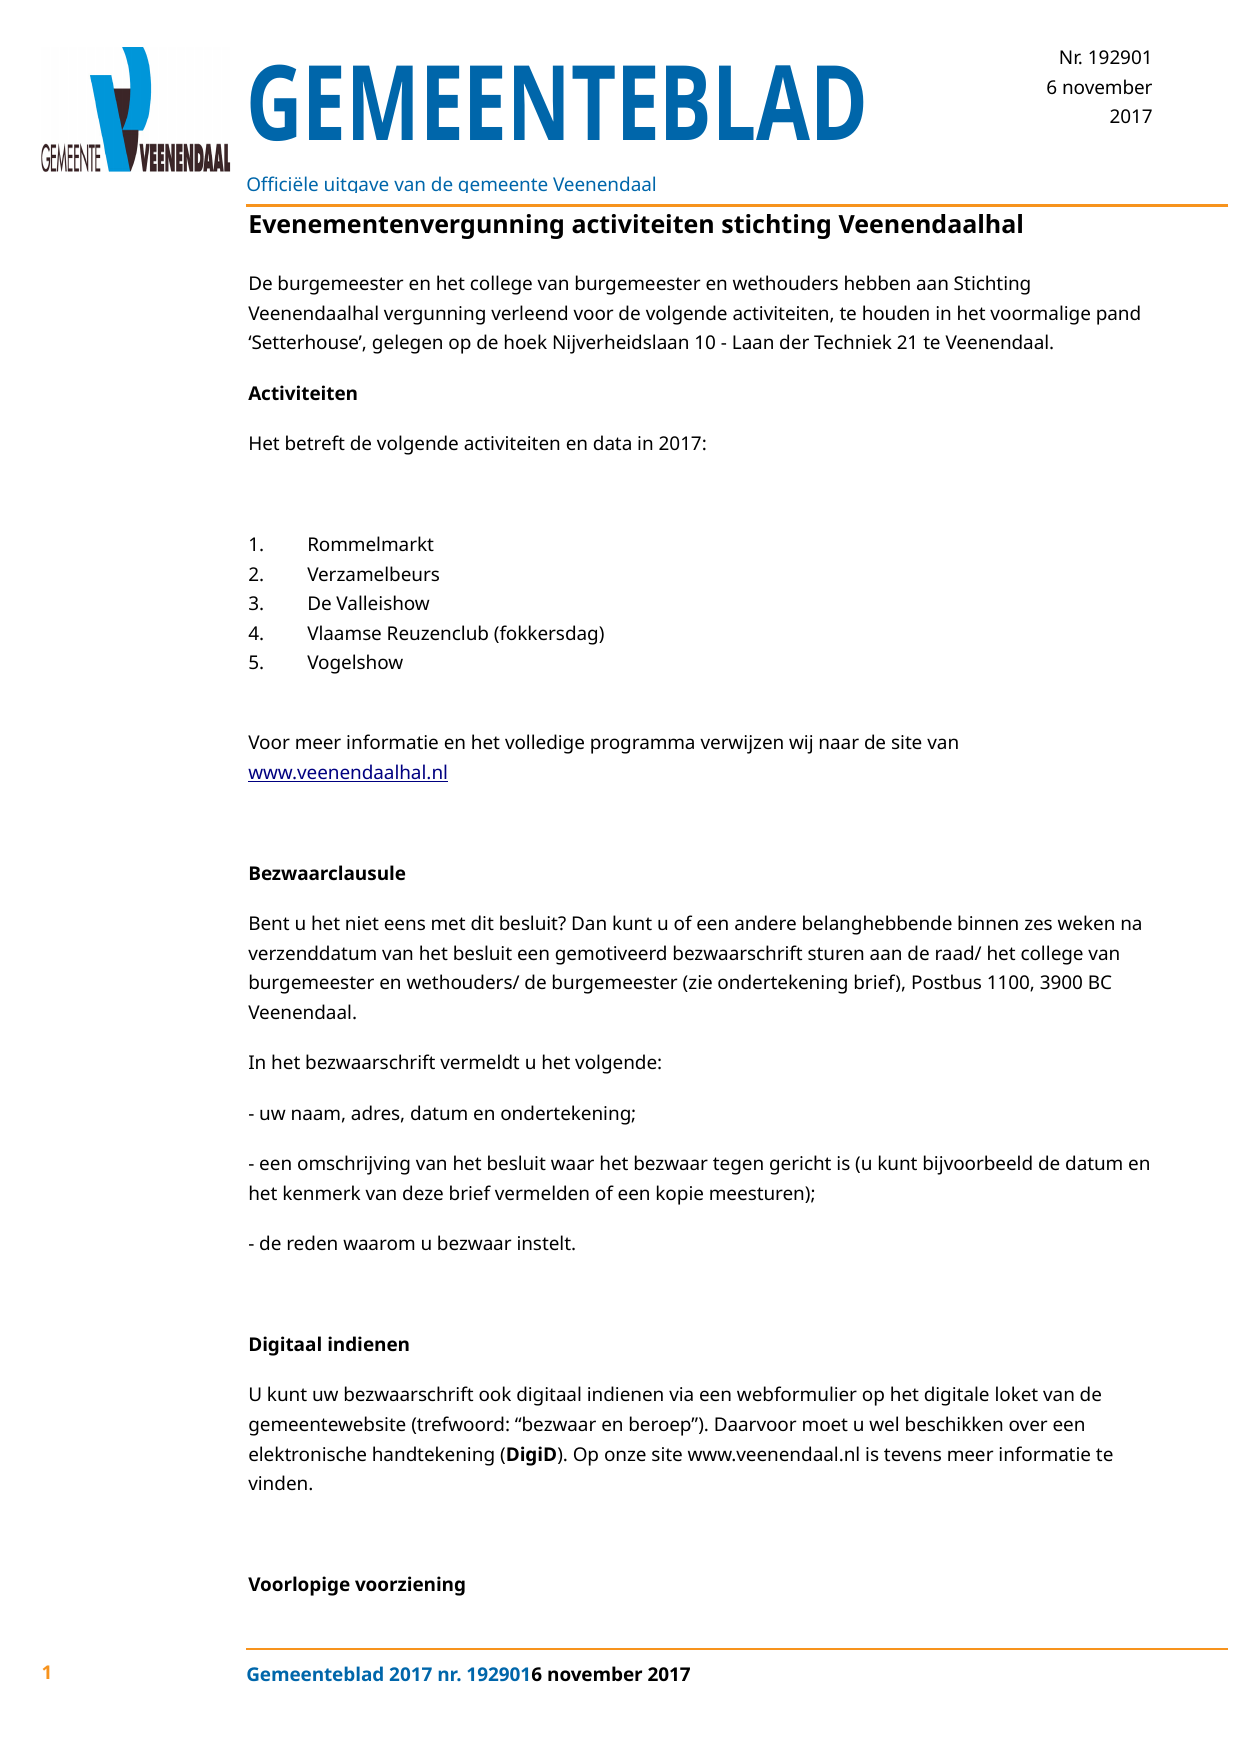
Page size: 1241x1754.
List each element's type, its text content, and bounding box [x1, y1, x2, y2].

text Voor meer informatie en het volledige programma verwijzen wij naar de site van www.veenendaalhal.nl [248, 729, 1152, 785]
list Vogelshow [248, 649, 1152, 675]
text Het betreft de volgende activiteiten en data in 2017: [248, 430, 1152, 456]
list Vlaamse Reuzenclub (fokkersdag) [248, 620, 1152, 646]
text Bezwaarclausule [248, 860, 1152, 886]
list Rommelmarkt [248, 531, 1152, 557]
text - een omschrijving van het besluit waar het bezwaar tegen gericht is (u kunt bijvoorbeeld de datum en het kenmerk van deze brief vermelden of een kopie meesturen); [248, 1150, 1152, 1206]
list De Valleishow [248, 590, 1152, 616]
text U kunt uw bezwaarschrift ook digitaal indienen via een webformulier op het digitale loket van de gemeentewebsite (trefwoord: “bezwaar en beroep”). Daarvoor moet u wel beschikken over een elektronische handtekening (DigiD). Op onze site www.veenendaal.nl is tevens meer informatie te vinden. [248, 1382, 1152, 1496]
text Bent u het niet eens met dit besluit? Dan kunt u of een andere belanghebbende binnen zes weken na verzenddatum van het besluit een gemotiveerd bezwaarschrift sturen aan de raad/ het college van burgemeester en wethouders/ de burgemeester (zie ondertekening brief), Postbus 1100, 3900 BC Veenendaal. [248, 910, 1152, 1025]
picture [41, 47, 130, 172]
text Evenementenvergunning activiteiten stichting Veenendaalhal [248, 207, 1152, 241]
list Verzamelbeurs [248, 561, 1152, 586]
text In het bezwaarschrift vermeldt u het volgende: [248, 1049, 1152, 1075]
text Activiteiten [248, 380, 1152, 406]
text Voorlopige voorziening [248, 1571, 1152, 1597]
text - uw naam, adres, datum en ondertekening; [248, 1100, 1152, 1126]
text - de reden waarom u bezwaar instelt. [248, 1230, 1152, 1256]
picture [123, 47, 231, 172]
text Digitaal indienen [248, 1331, 1152, 1357]
text De burgemeester en het college van burgemeester en wethouders hebben aan Stichting Veenendaalhal vergunning verleend voor de volgende activiteiten, te houden in het voormalige pand ‘Setterhouse’, gelegen op de hoek Nijverheidslaan 10 - Laan der Techniek 21 te Veenendaal. [248, 270, 1152, 355]
